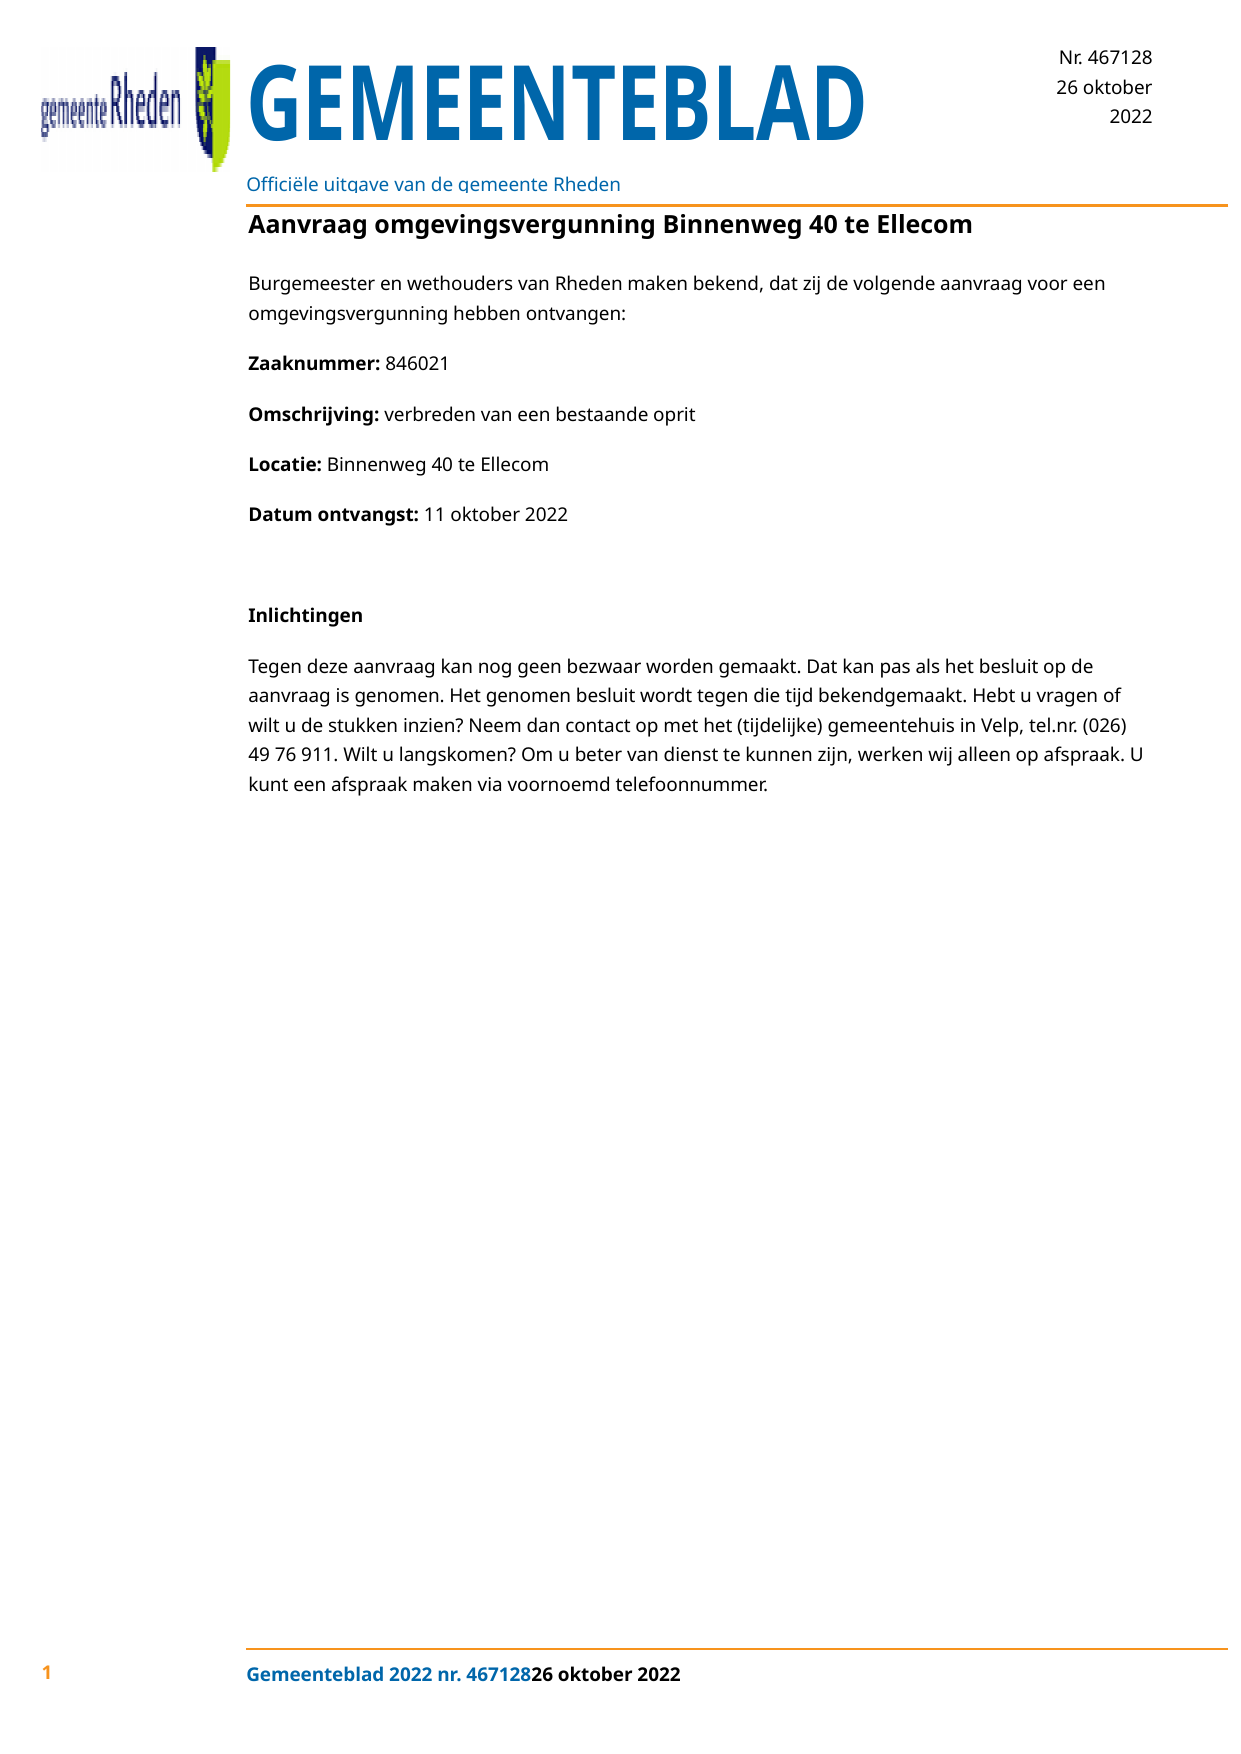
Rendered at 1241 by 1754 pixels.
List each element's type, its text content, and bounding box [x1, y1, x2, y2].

text Aanvraag omgevingsvergunning Binnenweg 40 te Ellecom [248, 207, 1152, 241]
text Zaaknummer: 846021 [248, 350, 1152, 376]
text Tegen deze aanvraag kan nog geen bezwaar worden gemaakt. Dat kan pas als het besluit op de aanvraag is genomen. Het genomen besluit wordt tegen die tijd bekendgemaakt. Hebt u vragen of wilt u de stukken inzien? Neem dan contact op met het (tijdelijke) gemeentehuis in Velp, tel.nr. (026) 49 76 911. Wilt u langskomen? Om u beter van dienst te kunnen zijn, werken wij alleen op afspraak. U kunt een afspraak maken via voornoemd telefoonnummer. [248, 653, 1152, 797]
text Omschrijving: verbreden van een bestaande oprit [248, 401, 1152, 426]
picture [41, 47, 231, 172]
text Inlichtingen [248, 602, 1152, 628]
text Burgemeester en wethouders van Rheden maken bekend, dat zij de volgende aanvraag voor een omgevingsvergunning hebben ontvangen: [248, 270, 1152, 326]
text Datum ontvangst: 11 oktober 2022 [248, 502, 1152, 527]
text Locatie: Binnenweg 40 te Ellecom [248, 451, 1152, 477]
